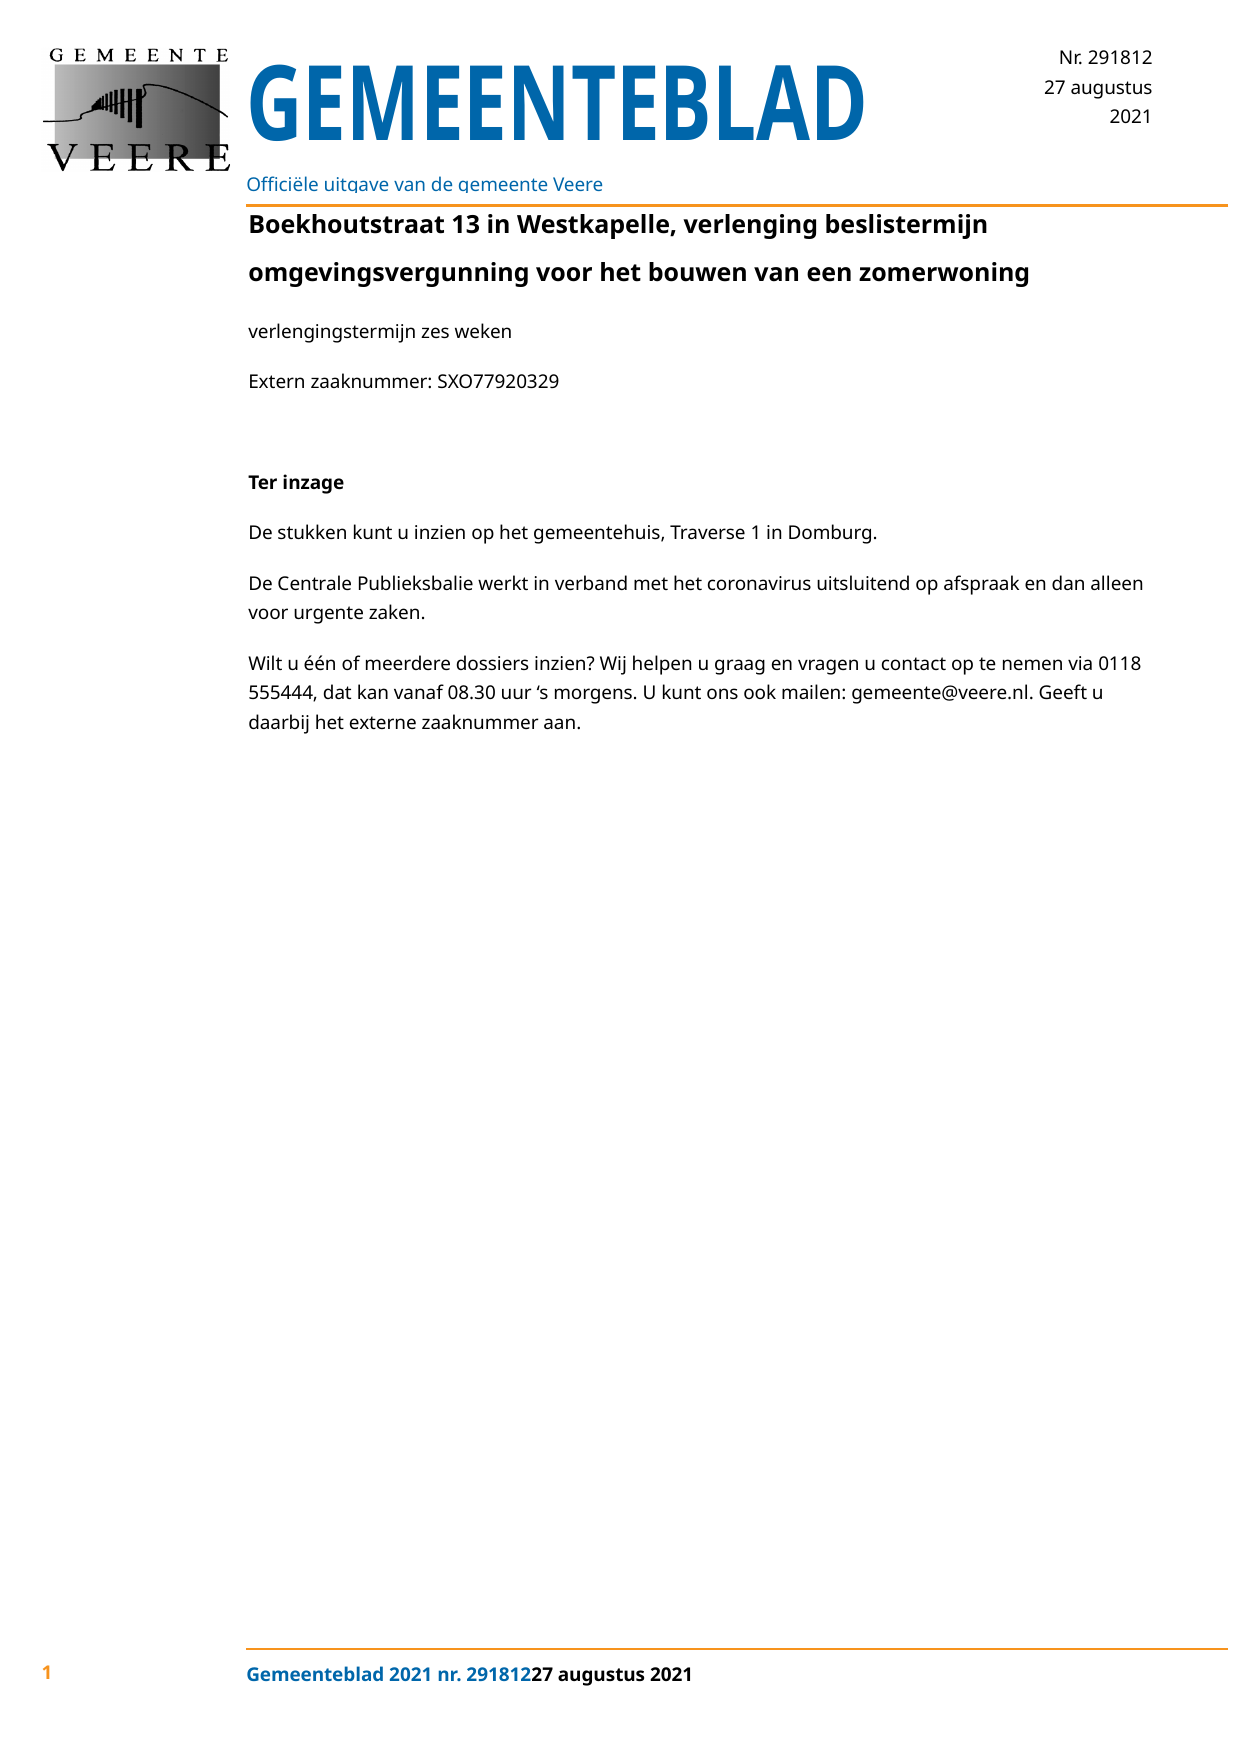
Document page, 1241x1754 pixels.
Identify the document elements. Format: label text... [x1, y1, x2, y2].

text Boekhoutstraat 13 in Westkapelle, verlenging beslistermijn omgevingsvergunning voor het bouwen van een zomerwoning [248, 207, 1152, 288]
text De Centrale Publieksbalie werkt in verband met het coronavirus uitsluitend op afspraak en dan alleen voor urgente zaken. [248, 570, 1152, 625]
text verlengingstermijn zes weken [248, 318, 1152, 344]
text Wilt u één of meerdere dossiers inzien? Wij helpen u graag en vragen u contact op te nemen via 0118 555444, dat kan vanaf 08.30 uur ‘s morgens. U kunt ons ook mailen: gemeente@veere.nl. Geeft u daarbij het externe zaaknummer aan. [248, 650, 1152, 735]
text Extern zaaknummer: SXO77920329 [248, 368, 1152, 394]
picture [41, 47, 231, 172]
text Ter inzage [248, 469, 1152, 495]
text De stukken kunt u inzien op het gemeentehuis, Traverse 1 in Domburg. [248, 519, 1152, 545]
